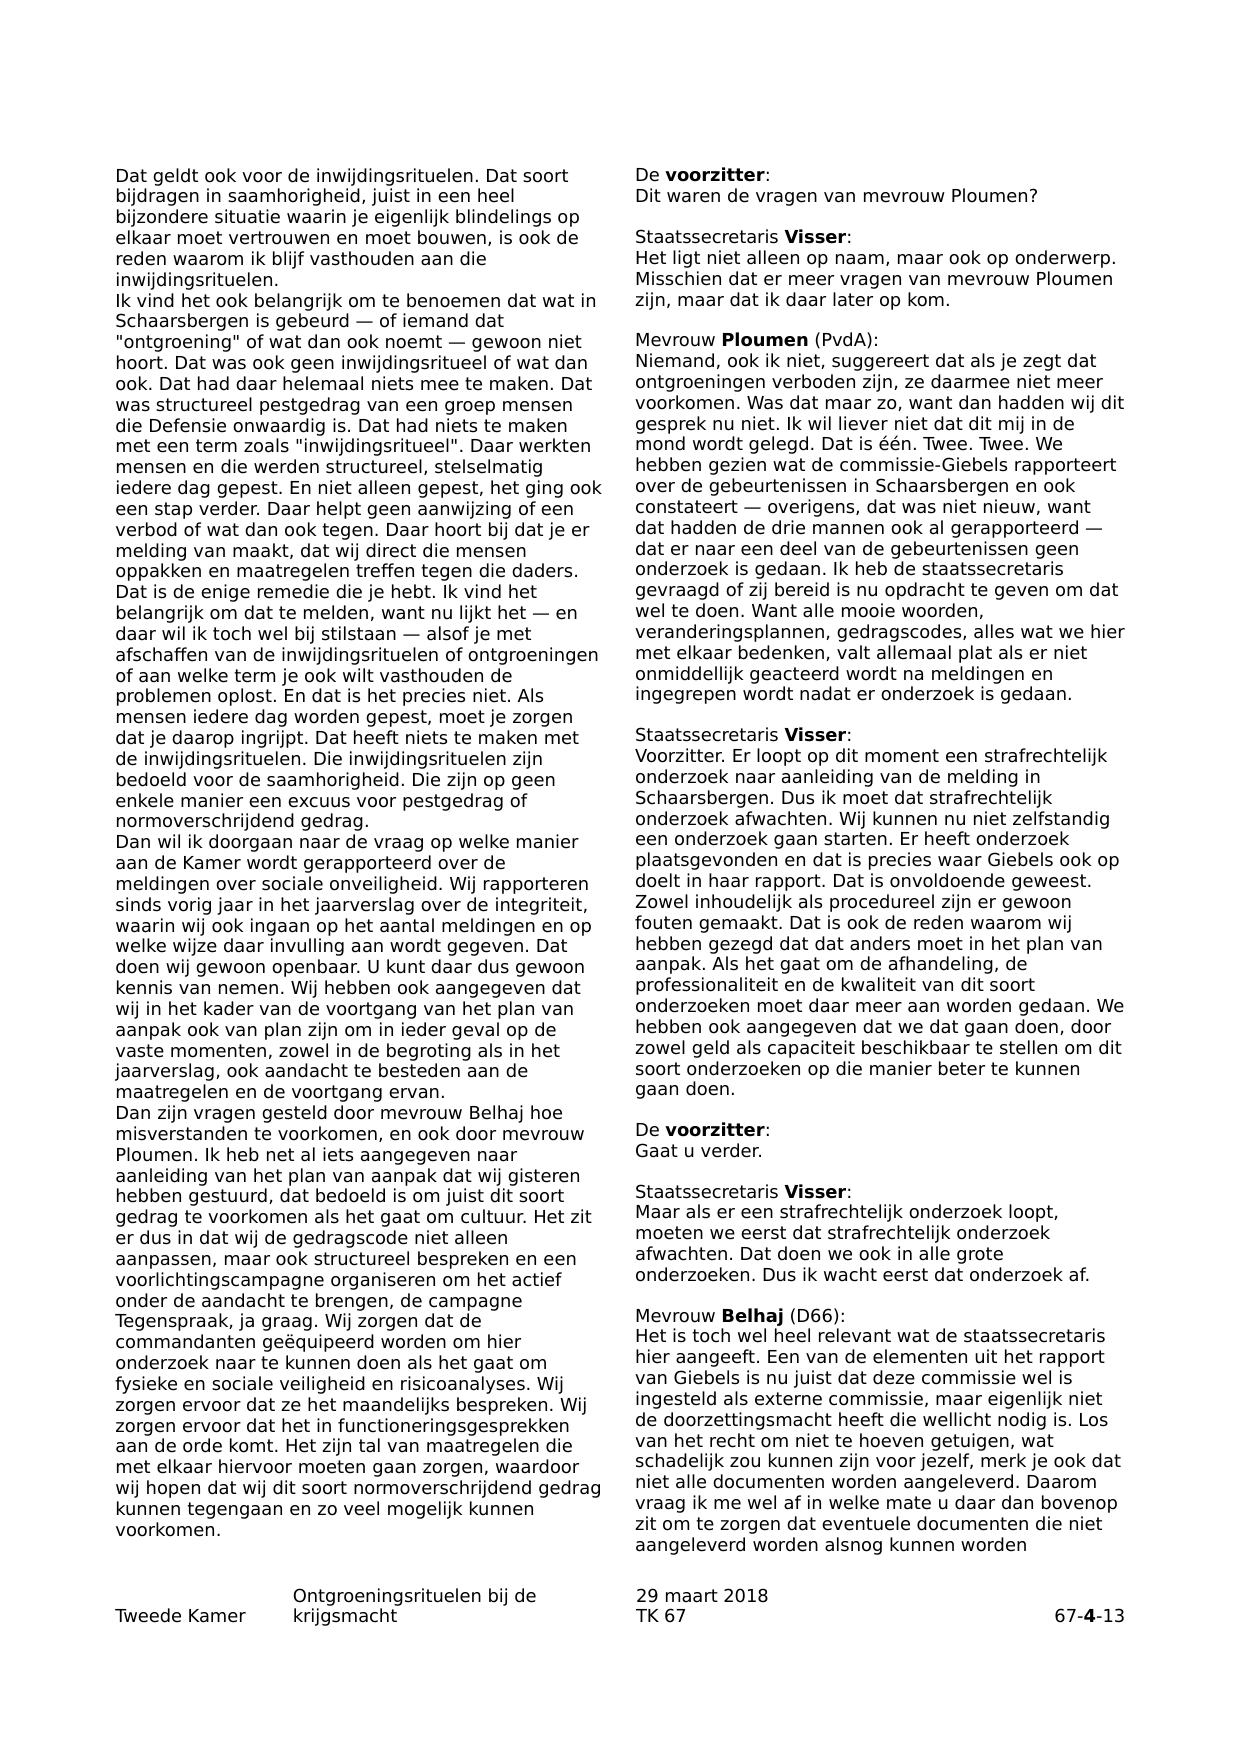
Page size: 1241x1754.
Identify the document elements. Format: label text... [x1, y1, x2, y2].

text Mevrouw Belhaj (D66): [635, 1306, 1125, 1326]
text Mevrouw Ploumen (PvdA): [635, 330, 1125, 351]
text Dit waren de vragen van mevrouw Ploumen? [635, 186, 1125, 207]
text De voorzitter: [635, 165, 1125, 186]
text Niemand, ook ik niet, suggereert dat als je zegt dat ontgroeningen verboden zijn, ze daarmee niet meer voorkomen. Was dat maar zo, want dan hadden wij dit gesprek nu niet. Ik wil liever niet dat dit mij in de mond wordt gelegd. Dat is één. Twee. Twee. We hebben gezien wat de commissie-Giebels rapporteert over de gebeurtenissen in Schaarsbergen en ook constateert — overigens, dat was niet nieuw, want dat hadden de drie mannen ook al gerapporteerd — dat er naar een deel van de gebeurtenissen geen onderzoek is gedaan. Ik heb de staatssecretaris gevraagd of zij bereid is nu opdracht te geven om dat wel te doen. Want alle mooie woorden, veranderingsplannen, gedragscodes, alles wat we hier met elkaar bedenken, valt allemaal plat als er niet onmiddellijk geacteerd wordt na meldingen en ingegrepen wordt nadat er onderzoek is gedaan. [635, 351, 1125, 705]
text Gaat u verder. [635, 1141, 1125, 1161]
text Dan wil ik doorgaan naar de vraag op welke manier aan de Kamer wordt gerapporteerd over de meldingen over sociale onveiligheid. Wij rapporteren sinds vorig jaar in het jaarverslag over de integriteit, waarin wij ook ingaan op het aantal meldingen en op welke wijze daar invulling aan wordt gegeven. Dat doen wij gewoon openbaar. U kunt daar dus gewoon kennis van nemen. Wij hebben ook aangegeven dat wij in het kader van de voortgang van het plan van aanpak ook van plan zijn om in ieder geval op de vaste momenten, zowel in de begroting als in het jaarverslag, ook aandacht te besteden aan de maatregelen en de voortgang ervan. [115, 832, 605, 1103]
text Voorzitter. Er loopt op dit moment een strafrechtelijk onderzoek naar aanleiding van de melding in Schaarsbergen. Dus ik moet dat strafrechtelijk onderzoek afwachten. Wij kunnen nu niet zelfstandig een onderzoek gaan starten. Er heeft onderzoek plaatsgevonden en dat is precies waar Giebels ook op doelt in haar rapport. Dat is onvoldoende geweest. Zowel inhoudelijk als procedureel zijn er gewoon fouten gemaakt. Dat is ook de reden waarom wij hebben gezegd dat dat anders moet in het plan van aanpak. Als het gaat om de afhandeling, de professionaliteit en de kwaliteit van dit soort onderzoeken moet daar meer aan worden gedaan. We hebben ook aangegeven dat we dat gaan doen, door zowel geld als capaciteit beschikbaar te stellen om dit soort onderzoeken op die manier beter te kunnen gaan doen. [635, 746, 1125, 1100]
text Dat geldt ook voor de inwijdingsrituelen. Dat soort bijdragen in saamhorigheid, juist in een heel bijzondere situatie waarin je eigenlijk blindelings op elkaar moet vertrouwen en moet bouwen, is ook de reden waarom ik blijf vasthouden aan die inwijdingsrituelen. [115, 165, 605, 290]
text Dan zijn vragen gesteld door mevrouw Belhaj hoe misverstanden te voorkomen, en ook door mevrouw Ploumen. Ik heb net al iets aangegeven naar aanleiding van het plan van aanpak dat wij gisteren hebben gestuurd, dat bedoeld is om juist dit soort gedrag te voorkomen als het gaat om cultuur. Het zit er dus in dat wij de gedragscode niet alleen aanpassen, maar ook structureel bespreken en een voorlichtingscampagne organiseren om het actief onder de aandacht te brengen, de campagne Tegenspraak, ja graag. Wij zorgen dat de commandanten geëquipeerd worden om hier onderzoek naar te kunnen doen als het gaat om fysieke en sociale veiligheid en risicoanalyses. Wij zorgen ervoor dat ze het maandelijks bespreken. Wij zorgen ervoor dat het in functioneringsgesprekken aan de orde komt. Het zijn tal van maatregelen die met elkaar hiervoor moeten gaan zorgen, waardoor wij hopen dat wij dit soort normoverschrijdend gedrag kunnen tegengaan en zo veel mogelijk kunnen voorkomen. [115, 1103, 605, 1540]
text Het ligt niet alleen op naam, maar ook op onderwerp. Misschien dat er meer vragen van mevrouw Ploumen zijn, maar dat ik daar later op kom. [635, 248, 1125, 310]
text De voorzitter: [635, 1120, 1125, 1141]
text Het is toch wel heel relevant wat de staatssecretaris hier aangeeft. Een van de elementen uit het rapport van Giebels is nu juist dat deze commissie wel is ingesteld als externe commissie, maar eigenlijk niet de doorzettingsmacht heeft die wellicht nodig is. Los van het recht om niet te hoeven getuigen, wat schadelijk zou kunnen zijn voor jezelf, merk je ook dat niet alle documenten worden aangeleverd. Daarom vraag ik me wel af in welke mate u daar dan bovenop zit om te zorgen dat eventuele documenten die niet aangeleverd worden alsnog kunnen worden [635, 1326, 1125, 1555]
text Ik vind het ook belangrijk om te benoemen dat wat in Schaarsbergen is gebeurd — of iemand dat "ontgroening" of wat dan ook noemt — gewoon niet hoort. Dat was ook geen inwijdingsritueel of wat dan ook. Dat had daar helemaal niets mee te maken. Dat was structureel pestgedrag van een groep mensen die Defensie onwaardig is. Dat had niets te maken met een term zoals "inwijdingsritueel". Daar werkten mensen en die werden structureel, stelselmatig iedere dag gepest. En niet alleen gepest, het ging ook een stap verder. Daar helpt geen aanwijzing of een verbod of wat dan ook tegen. Daar hoort bij dat je er melding van maakt, dat wij direct die mensen oppakken en maatregelen treffen tegen die daders. Dat is de enige remedie die je hebt. Ik vind het belangrijk om dat te melden, want nu lijkt het — en daar wil ik toch wel bij stilstaan — alsof je met afschaffen van de inwijdingsrituelen of ontgroeningen of aan welke term je ook wilt vasthouden de problemen oplost. En dat is het precies niet. Als mensen iedere dag worden gepest, moet je zorgen dat je daarop ingrijpt. Dat heeft niets te maken met de inwijdingsrituelen. Die inwijdingsrituelen zijn bedoeld voor de saamhorigheid. Die zijn op geen enkele manier een excuus voor pestgedrag of normoverschrijdend gedrag. [115, 290, 605, 832]
text Maar als er een strafrechtelijk onderzoek loopt, moeten we eerst dat strafrechtelijk onderzoek afwachten. Dat doen we ook in alle grote onderzoeken. Dus ik wacht eerst dat onderzoek af. [635, 1202, 1125, 1286]
text Staatssecretaris Visser: [635, 1181, 1125, 1202]
text Staatssecretaris Visser: [635, 725, 1125, 746]
text Staatssecretaris Visser: [635, 227, 1125, 248]
